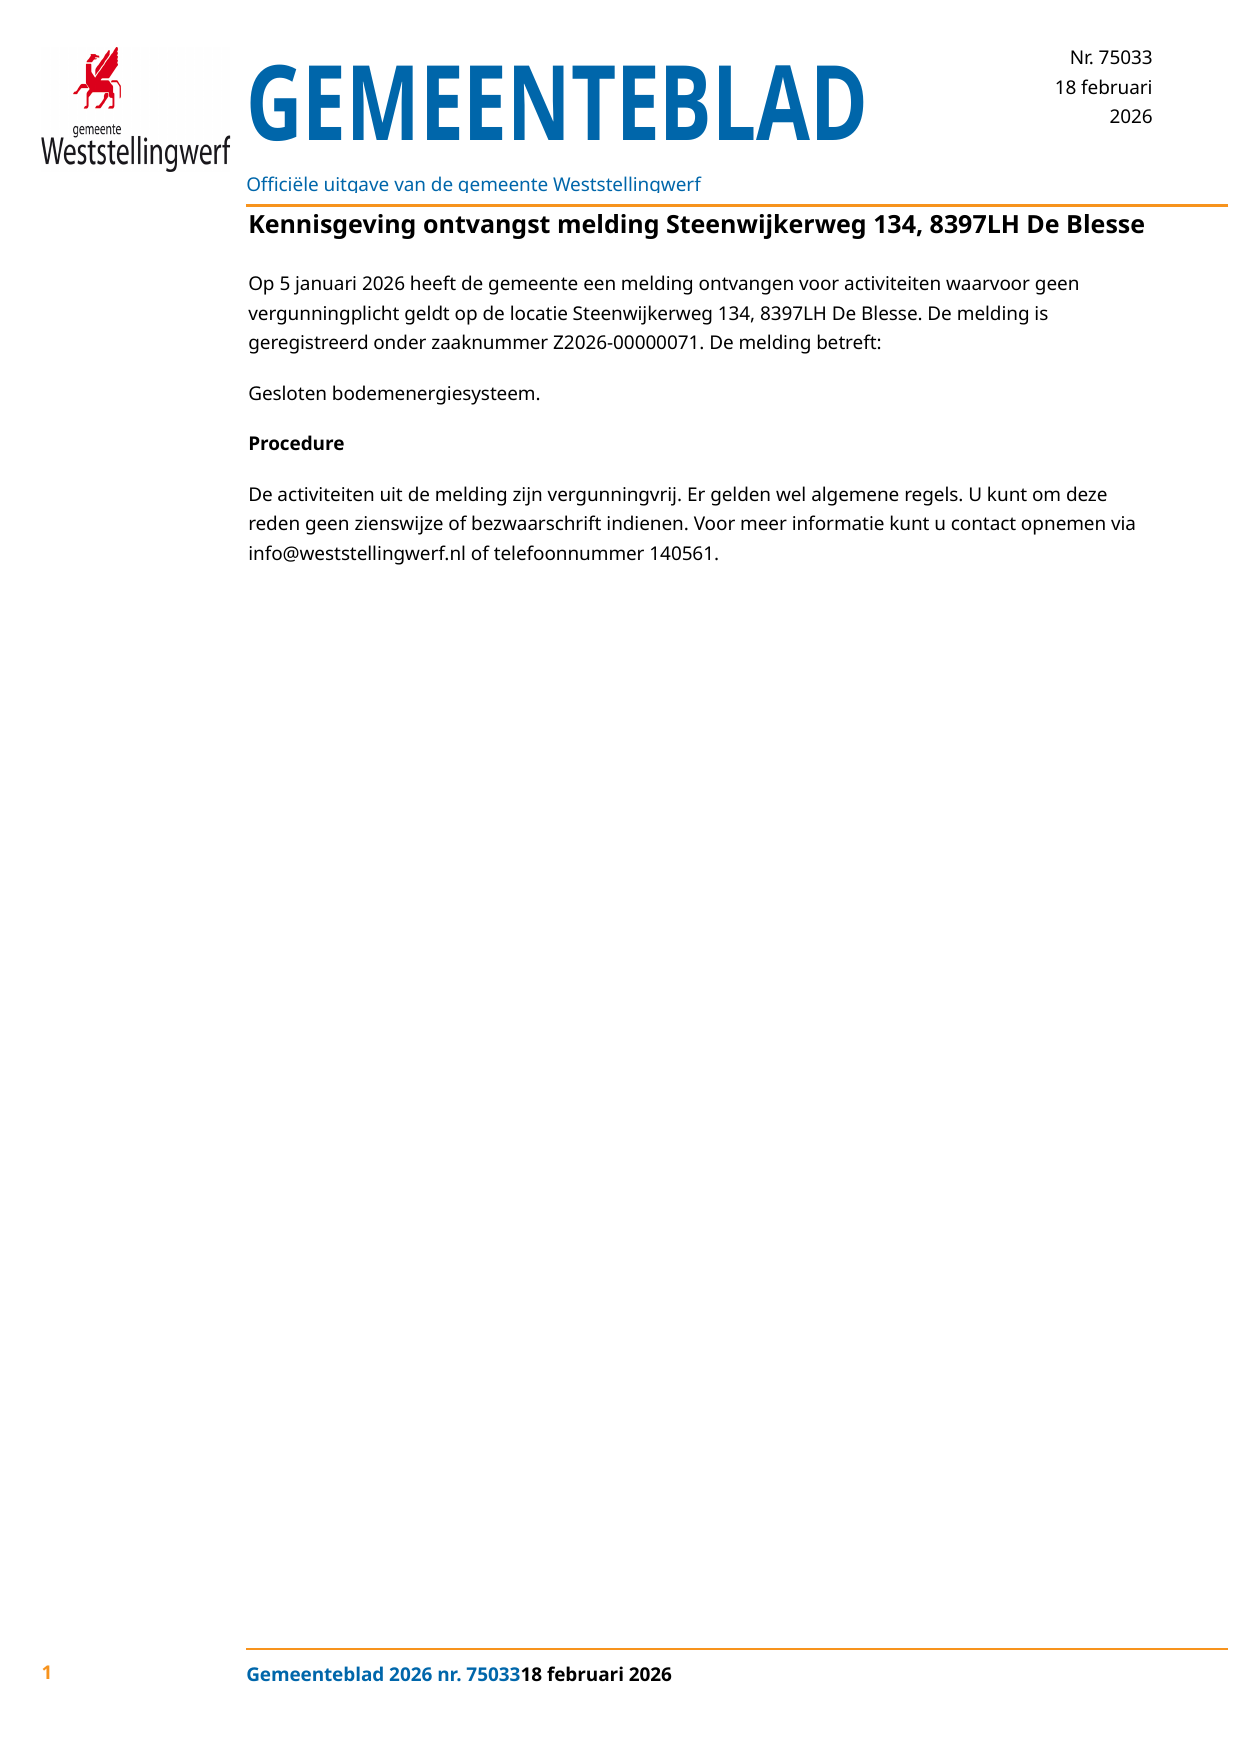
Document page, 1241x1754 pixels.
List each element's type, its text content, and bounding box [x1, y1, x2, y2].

text De activiteiten uit de melding zijn vergunningvrij. Er gelden wel algemene regels. U kunt om deze reden geen zienswijze of bezwaarschrift indienen. Voor meer informatie kunt u contact opnemen via info@weststellingwerf.nl of telefoonnummer 140561. [248, 481, 1152, 566]
text Gesloten bodemenergiesysteem. [248, 380, 1152, 406]
text Op 5 januari 2026 heeft de gemeente een melding ontvangen voor activiteiten waarvoor geen vergunningplicht geldt op de locatie Steenwijkerweg 134, 8397LH De Blesse. De melding is geregistreerd onder zaaknummer Z2026-00000071. De melding betreft: [248, 270, 1152, 355]
picture [41, 47, 231, 172]
text Procedure [248, 430, 1152, 456]
text Kennisgeving ontvangst melding Steenwijkerweg 134, 8397LH De Blesse [248, 207, 1152, 241]
